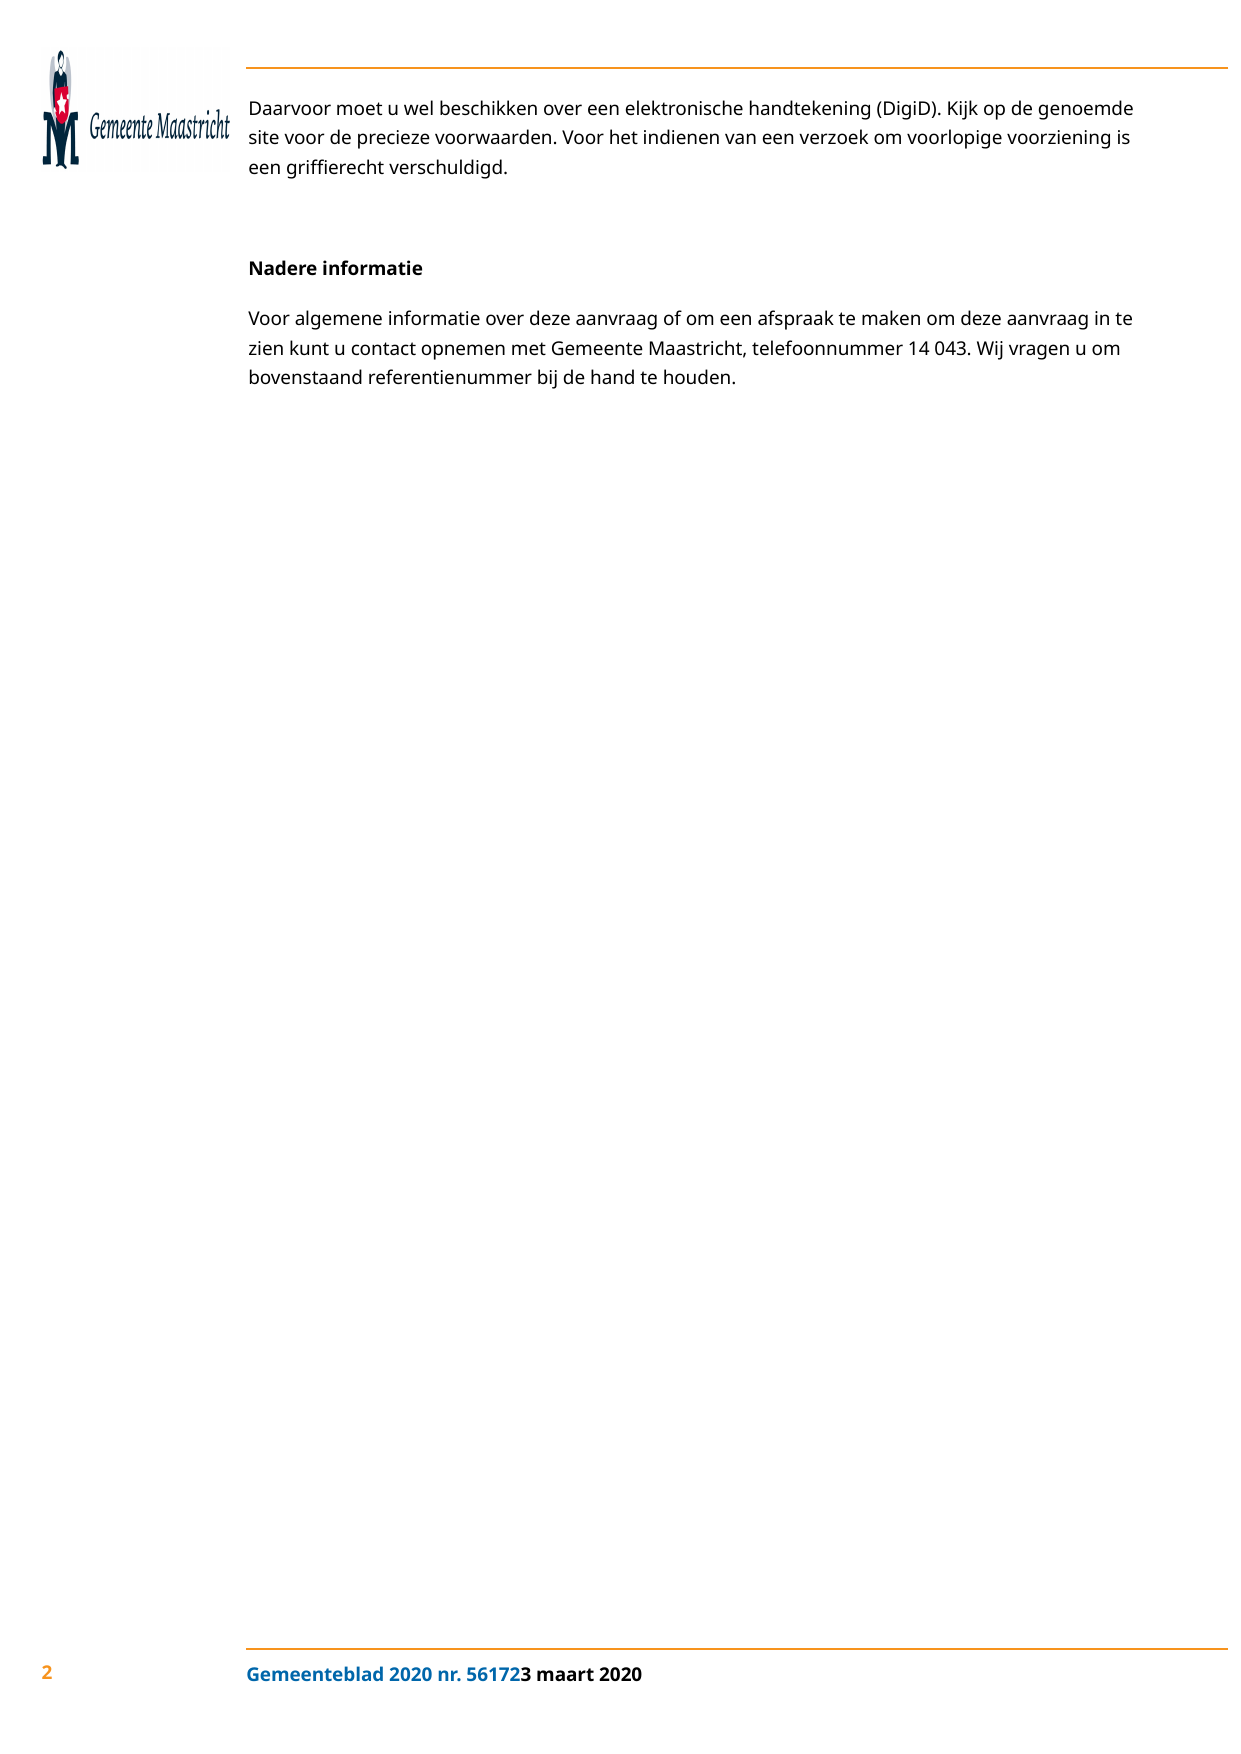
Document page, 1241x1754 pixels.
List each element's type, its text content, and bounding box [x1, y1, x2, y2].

text Voor algemene informatie over deze aanvraag of om een afspraak te maken om deze aanvraag in te zien kunt u contact opnemen met Gemeente Maastricht, telefoonnummer 14 043. Wij vragen u om bovenstaand referentienummer bij de hand te houden. [248, 305, 1152, 390]
picture [41, 47, 231, 172]
text Nadere informatie [248, 255, 1152, 281]
text Daarvoor moet u wel beschikken over een elektronische handtekening (DigiD). Kijk op de genoemde site voor de precieze voorwaarden. Voor het indienen van een verzoek om voorlopige voorziening is een griffierecht verschuldigd. [248, 95, 1152, 180]
